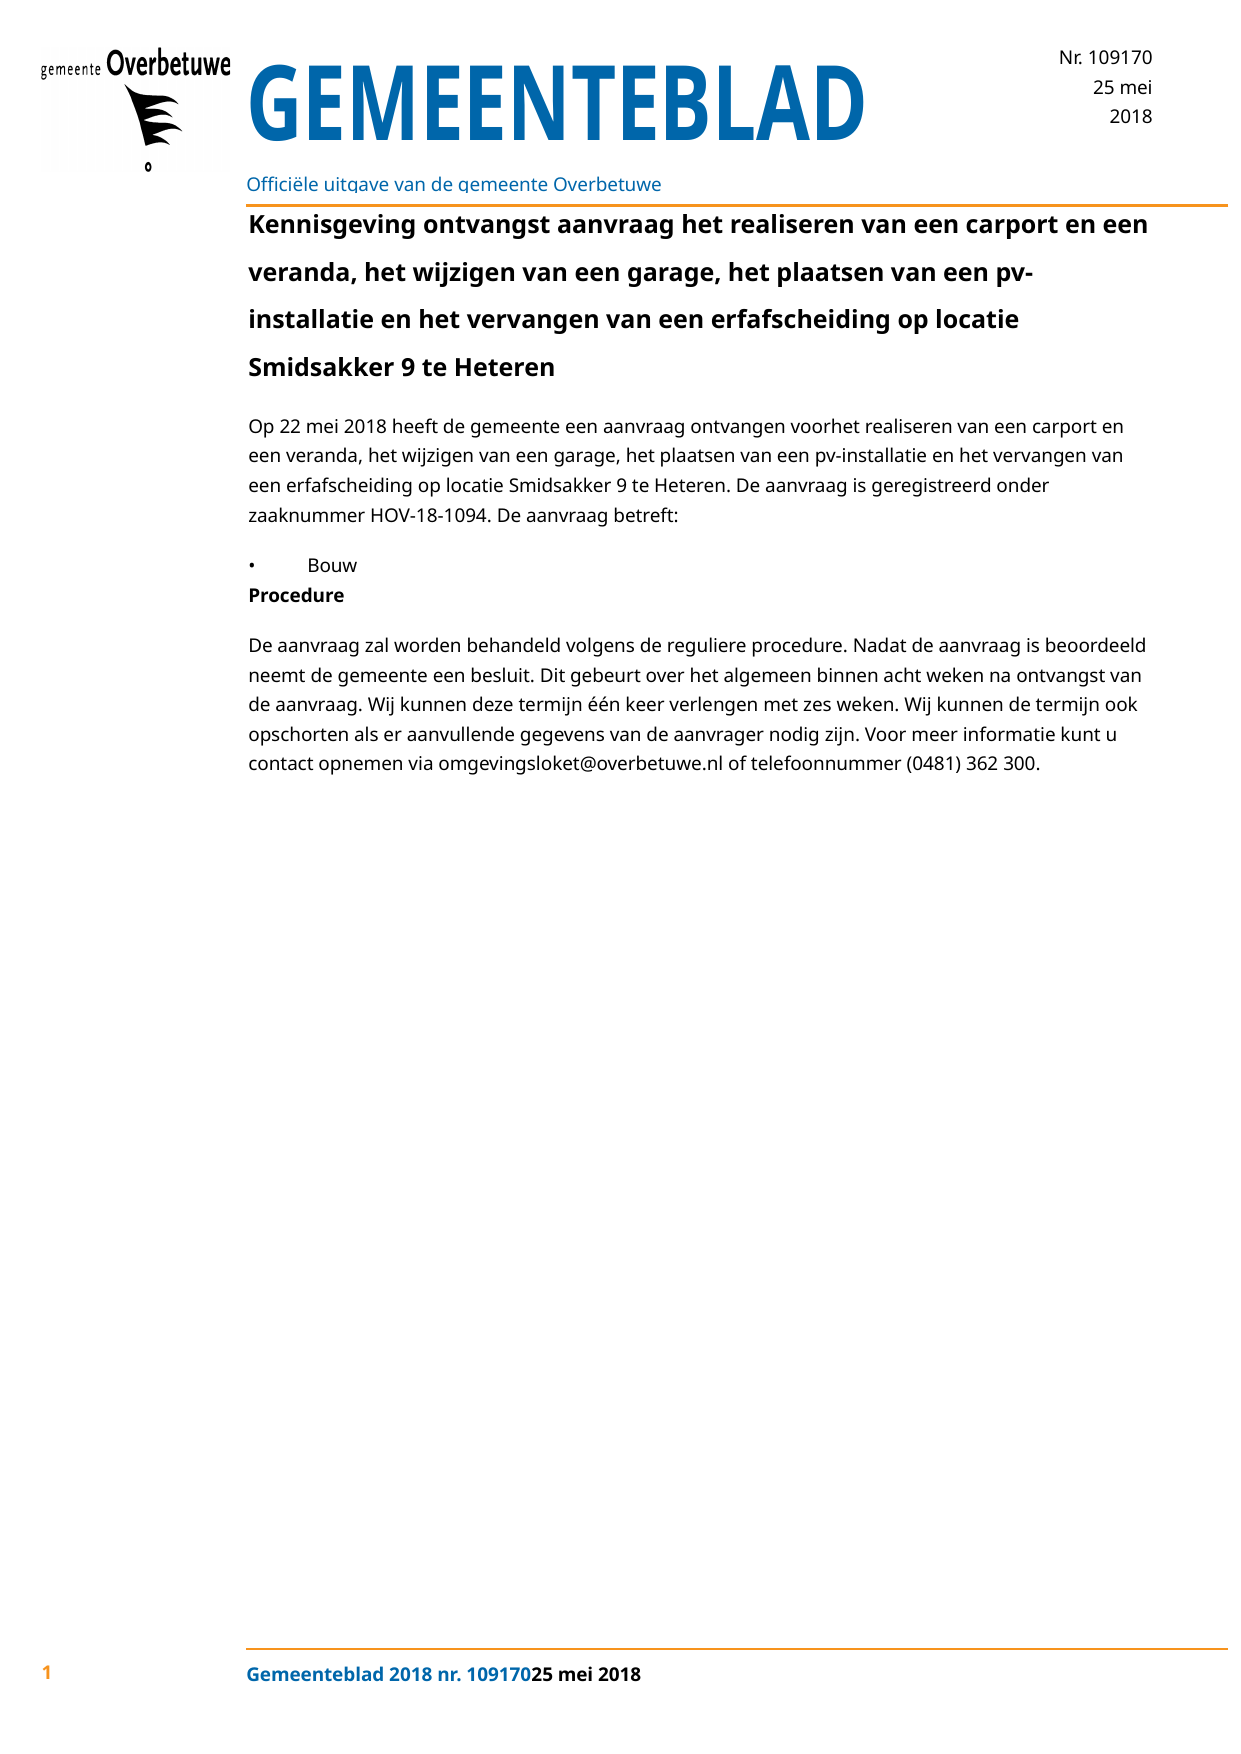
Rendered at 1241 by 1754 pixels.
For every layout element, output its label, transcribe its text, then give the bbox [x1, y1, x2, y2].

text Procedure [248, 582, 1152, 608]
picture [41, 47, 231, 172]
text Kennisgeving ontvangst aanvraag het realiseren van een carport en een veranda, het wijzigen van een garage, het plaatsen van een pv-installatie en het vervangen van een erfafscheiding op locatie Smidsakker 9 te Heteren [248, 207, 1152, 384]
text Op 22 mei 2018 heeft de gemeente een aanvraag ontvangen voorhet realiseren van een carport en een veranda, het wijzigen van een garage, het plaatsen van een pv-installatie en het vervangen van een erfafscheiding op locatie Smidsakker 9 te Heteren. De aanvraag is geregistreerd onder zaaknummer HOV-18-1094. De aanvraag betreft: [248, 413, 1152, 528]
text De aanvraag zal worden behandeld volgens de reguliere procedure. Nadat de aanvraag is beoordeeld neemt de gemeente een besluit. Dit gebeurt over het algemeen binnen acht weken na ontvangst van de aanvraag. Wij kunnen deze termijn één keer verlengen met zes weken. Wij kunnen de termijn ook opschorten als er aanvullende gegevens van de aanvrager nodig zijn. Voor meer informatie kunt u contact opnemen via omgevingsloket@overbetuwe.nl of telefoonnummer (0481) 362 300. [248, 632, 1152, 776]
list Bouw [248, 552, 1152, 578]
